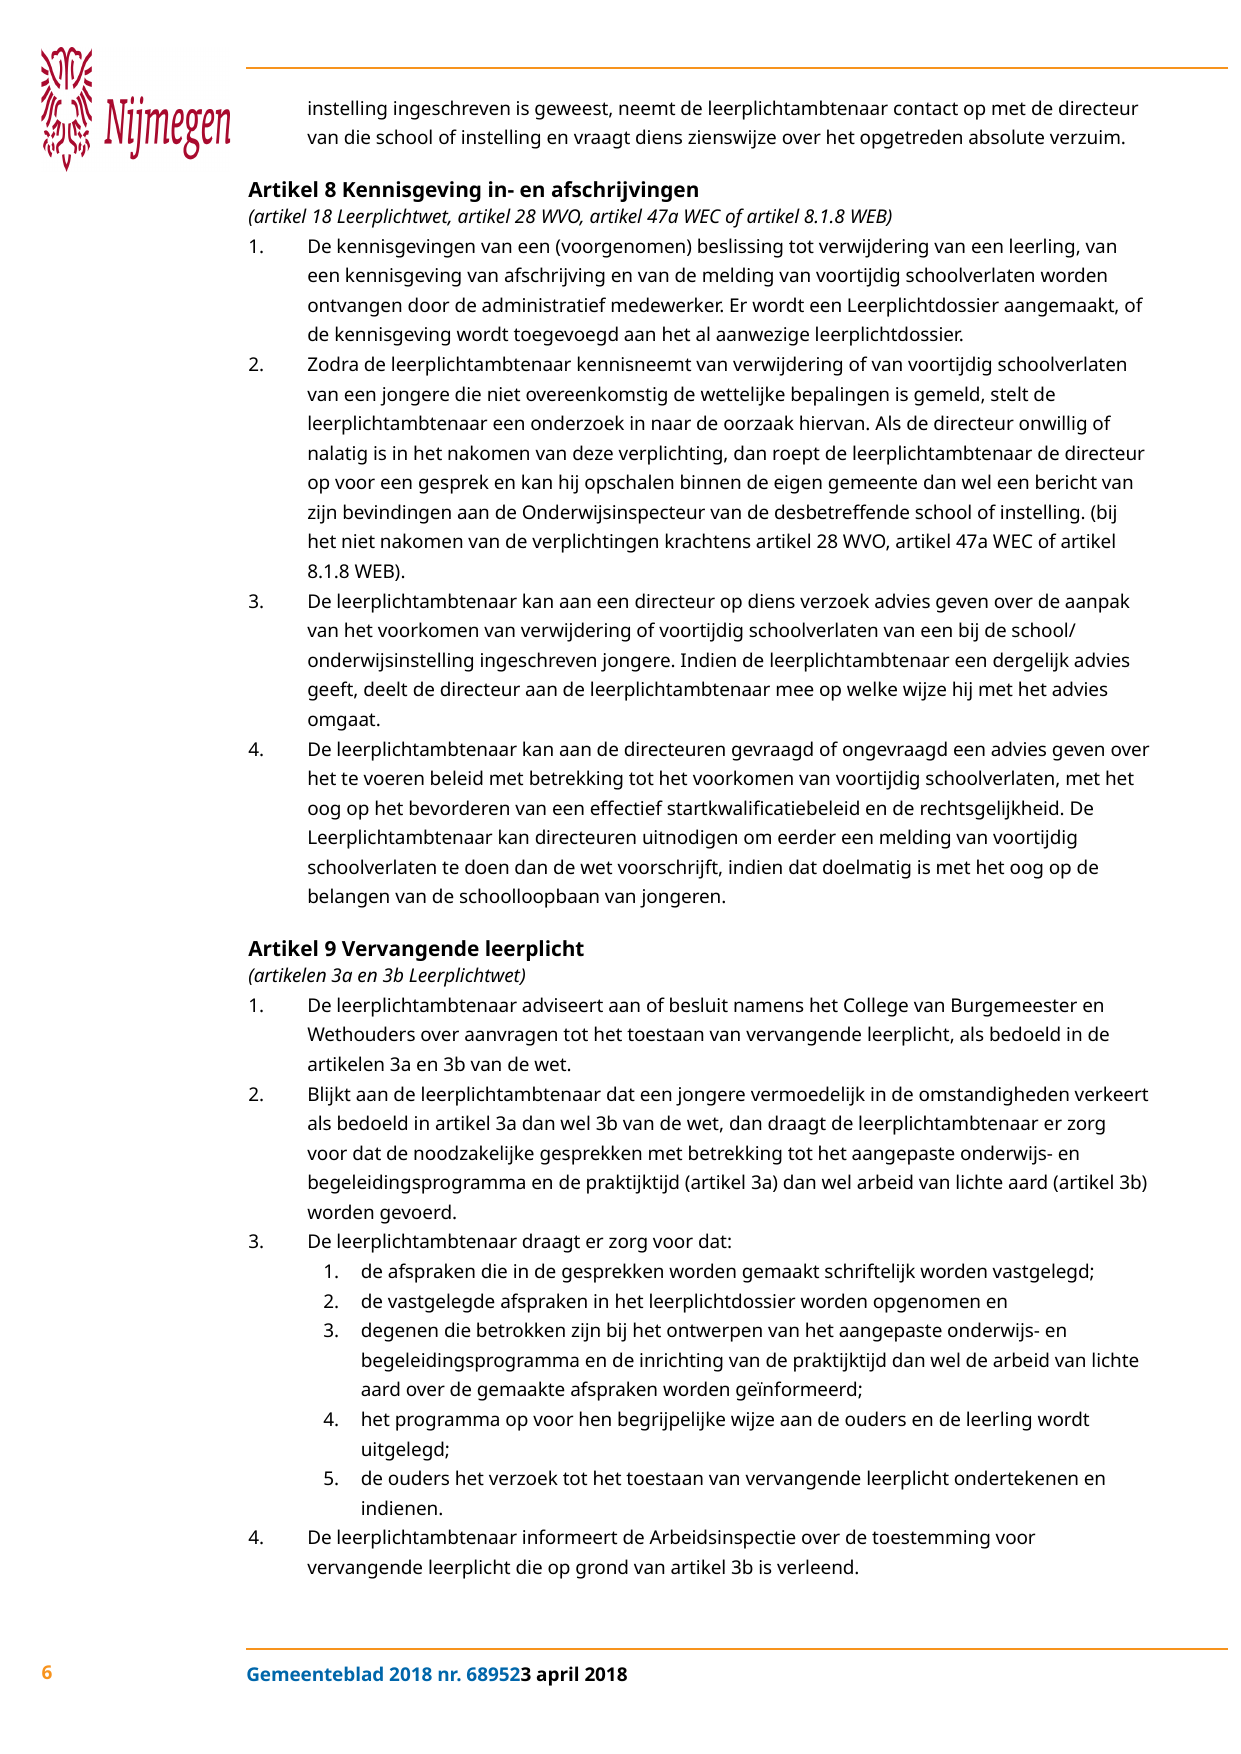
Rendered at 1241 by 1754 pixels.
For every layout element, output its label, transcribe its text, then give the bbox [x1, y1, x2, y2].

list De leerplichtambtenaar draagt er zorg voor dat: [248, 1229, 1152, 1254]
list Zodra de leerplichtambtenaar kennisneemt van verwijdering of van voortijdig schoolverlaten van een jongere die niet overeenkomstig de wettelijke bepalingen is gemeld, stelt de leerplichtambtenaar een onderzoek in naar de oorzaak hiervan. Als de directeur onwillig of nalatig is in het nakomen van deze verplichting, dan roept de leerplichtambtenaar de directeur op voor een gesprek en kan hij opschalen binnen de eigen gemeente dan wel een bericht van zijn bevindingen aan de Onderwijsinspecteur van de desbetreffende school of instelling. (bij het niet nakomen van de verplichtingen krachtens artikel 28 WVO, artikel 47a WEC of artikel 8.1.8 WEB). [248, 351, 1152, 584]
list De leerplichtambtenaar kan aan de directeuren gevraagd of ongevraagd een advies geven over het te voeren beleid met betrekking tot het voorkomen van voortijdig schoolverlaten, met het oog op het bevorderen van een effectief startkwalificatiebeleid en de rechtsgelijkheid. De Leerplichtambtenaar kan directeuren uitnodigen om eerder een melding van voortijdig schoolverlaten te doen dan de wet voorschrijft, indien dat doelmatig is met het oog op de belangen van de schoolloopbaan van jongeren. [248, 736, 1152, 909]
list De leerplichtambtenaar kan aan een directeur op diens verzoek advies geven over de aanpak van het voorkomen van verwijdering of voortijdig schoolverlaten van een bij de school/ onderwijsinstelling ingeschreven jongere. Indien de leerplichtambtenaar een dergelijk advies geeft, deelt de directeur aan de leerplichtambtenaar mee op welke wijze hij met het advies omgaat. [248, 588, 1152, 732]
list De leerplichtambtenaar informeert de Arbeidsinspectie over de toestemming voor vervangende leerplicht die op grond van artikel 3b is verleend. [248, 1524, 1152, 1580]
text (artikelen 3a en 3b Leerplichtwet) [248, 962, 1152, 988]
text (artikel 18 Leerplichtwet, artikel 28 WVO, artikel 47a WEC of artikel 8.1.8 WEB) [248, 203, 1152, 229]
list de ouders het verzoek tot het toestaan van vervangende leerplicht ondertekenen en indienen. [323, 1465, 1152, 1521]
list het programma op voor hen begrijpelijke wijze aan de ouders en de leerling wordt uitgelegd; [323, 1406, 1152, 1462]
list De leerplichtambtenaar adviseert aan of besluit namens het College van Burgemeester en Wethouders over aanvragen tot het toestaan van vervangende leerplicht, als bedoeld in de artikelen 3a en 3b van de wet. [248, 992, 1152, 1077]
picture [41, 47, 231, 172]
list De kennisgevingen van een (voorgenomen) beslissing tot verwijdering van een leerling, van een kennisgeving van afschrijving en van de melding van voortijdig schoolverlaten worden ontvangen door de administratief medewerker. Er wordt een Leerplichtdossier aangemaakt, of de kennisgeving wordt toegevoegd aan het al aanwezige leerplichtdossier. [248, 233, 1152, 347]
list degenen die betrokken zijn bij het ontwerpen van het aangepaste onderwijs- en begeleidingsprogramma en de inrichting van de praktijktijd dan wel de arbeid van lichte aard over de gemaakte afspraken worden geïnformeerd; [323, 1317, 1152, 1402]
text Artikel 9 Vervangende leerplicht [248, 934, 1152, 962]
list Blijkt aan de leerplichtambtenaar dat een jongere vermoedelijk in de omstandigheden verkeert als bedoeld in artikel 3a dan wel 3b van de wet, dan draagt de leerplichtambtenaar er zorg voor dat de noodzakelijke gesprekken met betrekking tot het aangepaste onderwijs- en begeleidingsprogramma en de praktijktijd (artikel 3a) dan wel arbeid van lichte aard (artikel 3b) worden gevoerd. [248, 1081, 1152, 1225]
text Artikel 8 Kennisgeving in- en afschrijvingen [248, 175, 1152, 203]
list instelling ingeschreven is geweest, neemt de leerplichtambtenaar contact op met de directeur van die school of instelling en vraagt diens zienswijze over het opgetreden absolute verzuim. [248, 95, 1152, 150]
list de vastgelegde afspraken in het leerplichtdossier worden opgenomen en [323, 1288, 1152, 1314]
list de afspraken die in de gesprekken worden gemaakt schriftelijk worden vastgelegd; [323, 1258, 1152, 1284]
